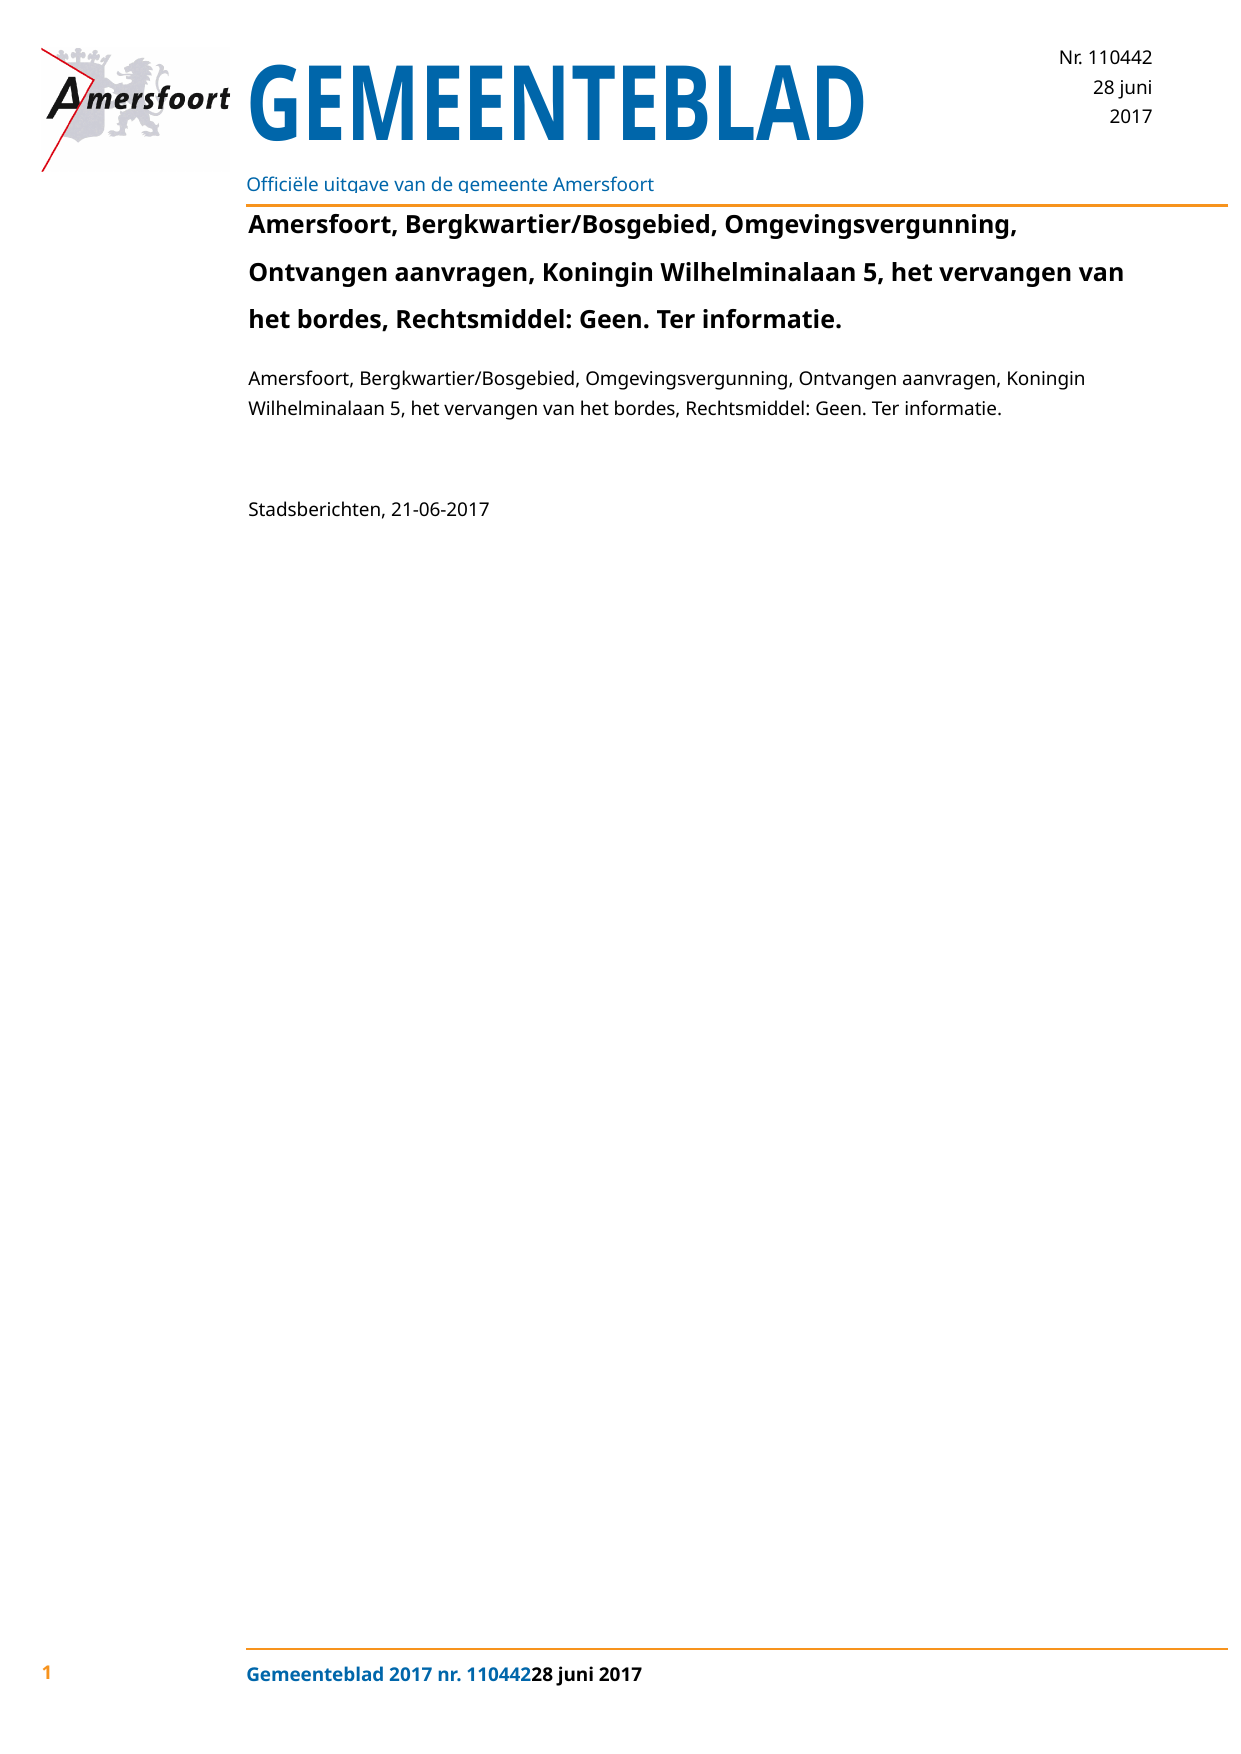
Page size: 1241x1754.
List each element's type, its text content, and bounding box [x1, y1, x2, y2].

text Amersfoort, Bergkwartier/Bosgebied, Omgevingsvergunning, Ontvangen aanvragen, Koningin Wilhelminalaan 5, het vervangen van het bordes, Rechtsmiddel: Geen. Ter informatie. [248, 207, 1152, 336]
text Amersfoort, Bergkwartier/Bosgebied, Omgevingsvergunning, Ontvangen aanvragen, Koningin Wilhelminalaan 5, het vervangen van het bordes, Rechtsmiddel: Geen. Ter informatie. [248, 366, 1152, 421]
text Stadsberichten, 21-06-2017 [248, 496, 1152, 522]
picture [41, 47, 231, 172]
